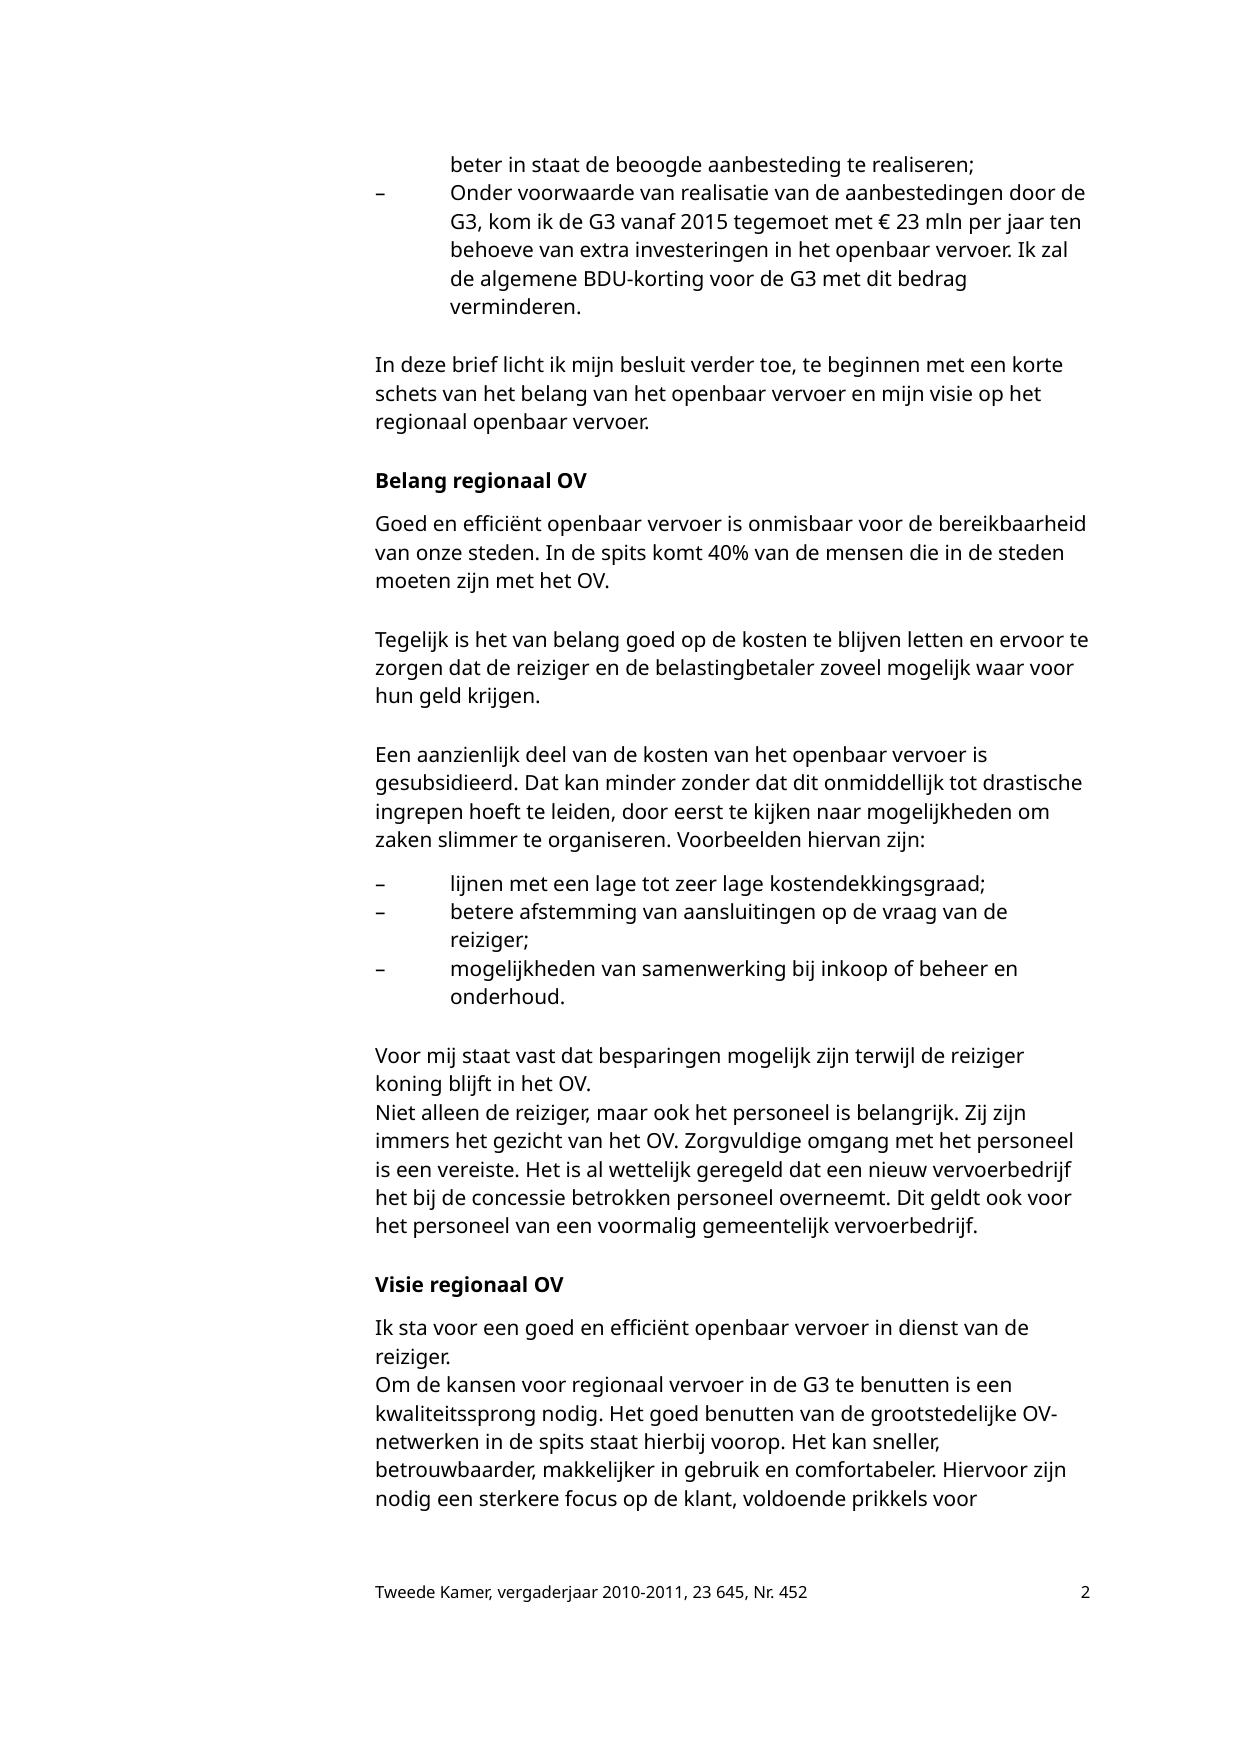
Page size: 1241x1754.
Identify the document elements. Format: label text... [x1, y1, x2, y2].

text Niet alleen de reiziger, maar ook het personeel is belangrijk. Zij zijn immers het gezicht van het OV. Zorgvuldige omgang met het personeel is een vereiste. Het is al wettelijk geregeld dat een nieuw vervoerbedrijf het bij de concessie betrokken personeel overneemt. Dit geldt ook voor het personeel van een voormalig gemeentelijk vervoerbedrijf. [375, 1098, 1090, 1240]
text In deze brief licht ik mijn besluit verder toe, te beginnen met een korte schets van het belang van het openbaar vervoer en mijn visie op het regionaal openbaar vervoer. [375, 351, 1090, 436]
list beter in staat de beoogde aanbesteding te realiseren; [375, 150, 1090, 178]
text Tegelijk is het van belang goed op de kosten te blijven letten en ervoor te zorgen dat de reiziger en de belastingbetaler zoveel mogelijk waar voor hun geld krijgen. [375, 625, 1090, 710]
list Onder voorwaarde van realisatie van de aanbestedingen door de G3, kom ik de G3 vanaf 2015 tegemoet met € 23 mln per jaar ten behoeve van extra investeringen in het openbaar vervoer. Ik zal de algemene BDU-korting voor de G3 met dit bedrag verminderen. [375, 178, 1090, 321]
text Goed en efficiënt openbaar vervoer is onmisbaar voor de bereikbaarheid van onze steden. In de spits komt 40% van de mensen die in de steden moeten zijn met het OV. [375, 509, 1090, 595]
text Een aanzienlijk deel van de kosten van het openbaar vervoer is gesubsidieerd. Dat kan minder zonder dat dit onmiddellijk tot drastische ingrepen hoeft te leiden, door eerst te kijken naar mogelijkheden om zaken slimmer te organiseren. Voorbeelden hiervan zijn: [375, 740, 1090, 854]
text Voor mij staat vast dat besparingen mogelijk zijn terwijl de reiziger koning blijft in het OV. [375, 1041, 1090, 1098]
list betere afstemming van aansluitingen op de vraag van de reiziger; [375, 897, 1090, 954]
text Belang regionaal OV [375, 466, 1090, 494]
text Visie regionaal OV [375, 1270, 1090, 1298]
text Ik sta voor een goed en efficiënt openbaar vervoer in dienst van de reiziger. [375, 1313, 1090, 1370]
list mogelijkheden van samenwerking bij inkoop of beheer en onderhoud. [375, 954, 1090, 1011]
list lijnen met een lage tot zeer lage kostendekkingsgraad; [375, 869, 1090, 897]
text Om de kansen voor regionaal vervoer in de G3 te benutten is een kwaliteitssprong nodig. Het goed benutten van de grootstedelijke OV-netwerken in de spits staat hierbij voorop. Het kan sneller, betrouwbaarder, makkelijker in gebruik en comfortabeler. Hiervoor zijn nodig een sterkere focus op de klant, voldoende prikkels voor [375, 1370, 1090, 1512]
